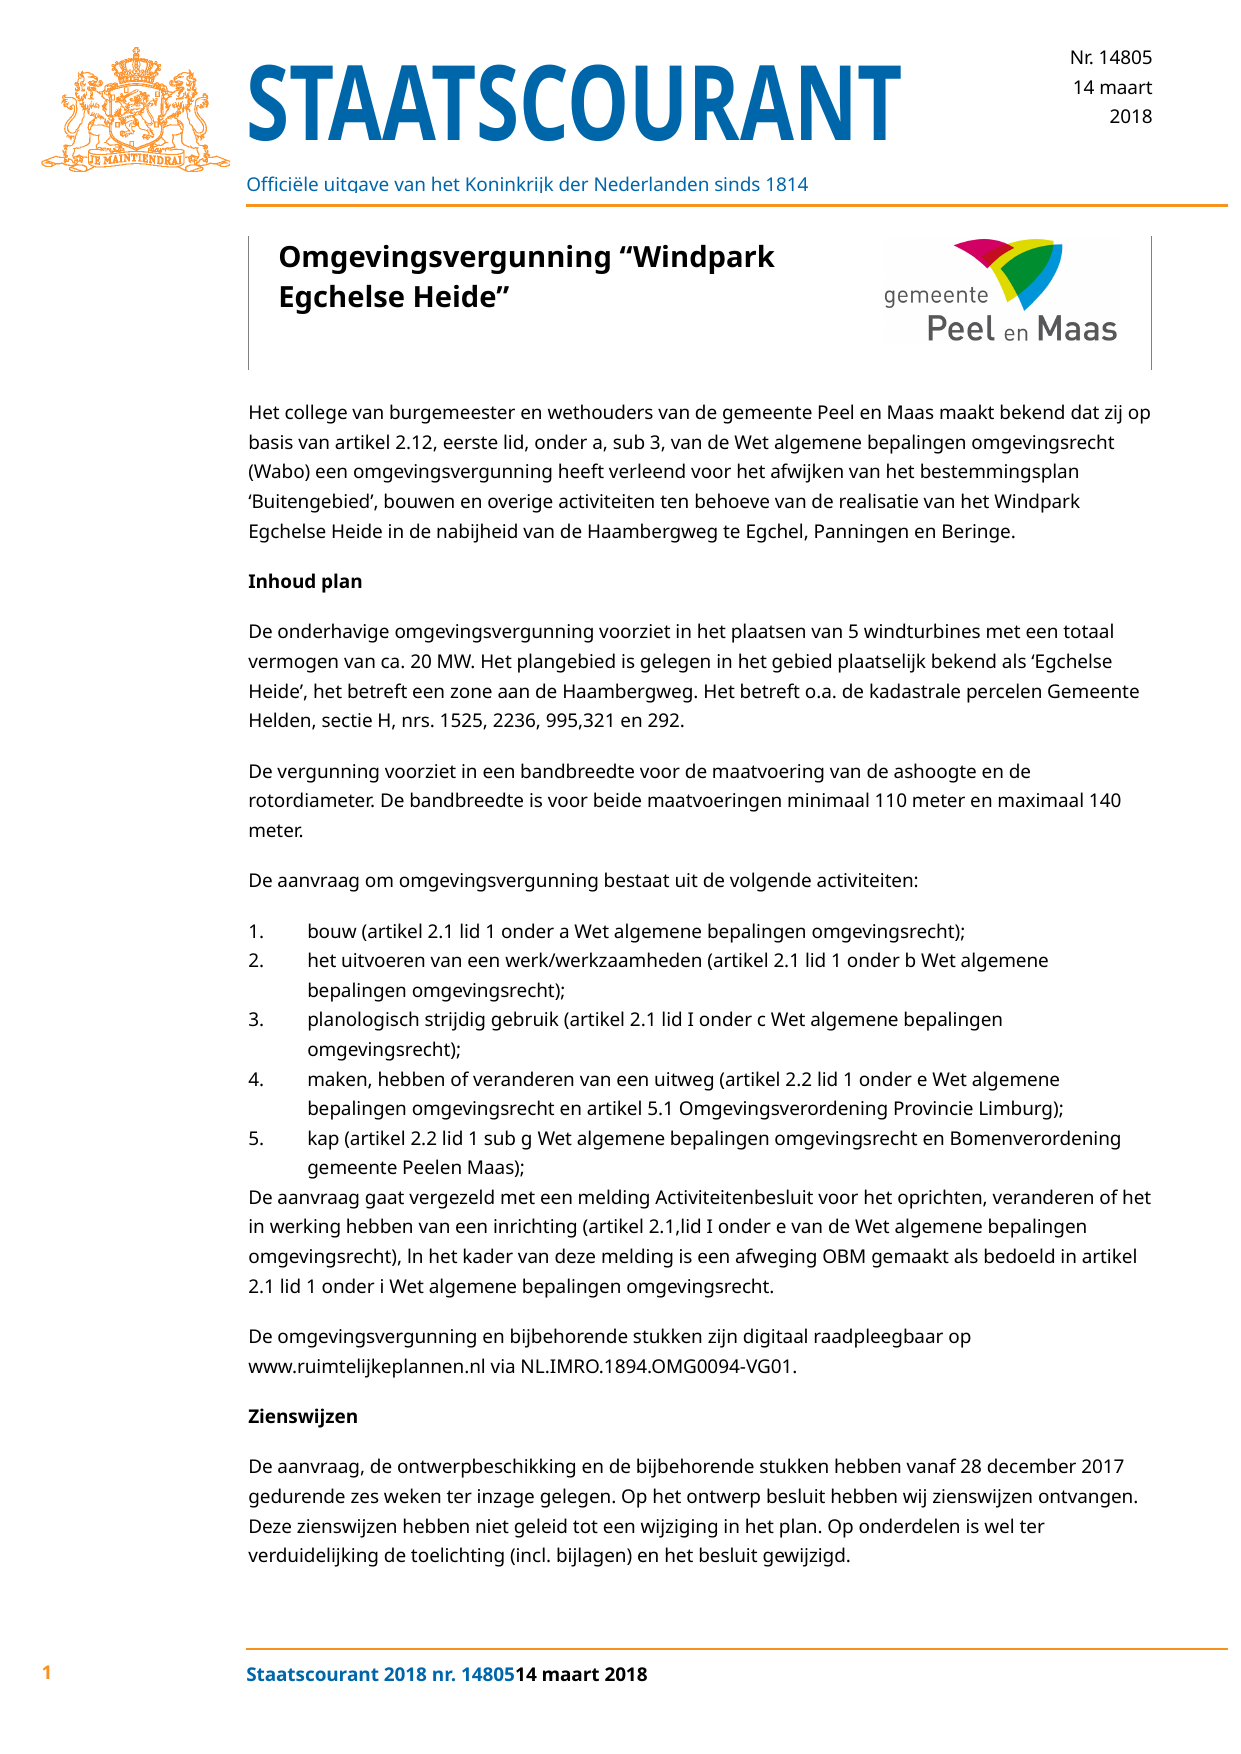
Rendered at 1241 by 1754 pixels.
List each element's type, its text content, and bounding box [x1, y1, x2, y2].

picture [41, 47, 231, 172]
picture [882, 236, 1119, 345]
text De aanvraag om omgevingsvergunning bestaat uit de volgende activiteiten: [248, 867, 1152, 893]
text Inhoud plan [248, 568, 1152, 594]
text De aanvraag gaat vergezeld met een melding Activiteitenbesluit voor het oprichten, veranderen of het in werking hebben van een inrichting (artikel 2.1,lid I onder e van de Wet algemene bepalingen omgevingsrecht), ln het kader van deze melding is een afweging OBM gemaakt als bedoeld in artikel 2.1 lid 1 onder i Wet algemene bepalingen omgevingsrecht. [248, 1184, 1152, 1298]
table_header Omgevingsvergunning “Windpark Egchelse Heide” [249, 236, 850, 370]
text De aanvraag, de ontwerpbeschikking en de bijbehorende stukken hebben vanaf 28 december 2017 gedurende zes weken ter inzage gelegen. Op het ontwerp besluit hebben wij zienswijzen ontvangen. Deze zienswijzen hebben niet geleid tot een wijziging in het plan. Op onderdelen is wel ter verduidelijking de toelichting (incl. bijlagen) en het besluit gewijzigd. [248, 1454, 1152, 1568]
table_header [850, 236, 1151, 370]
text Het college van burgemeester en wethouders van de gemeente Peel en Maas maakt bekend dat zij op basis van artikel 2.12, eerste lid, onder a, sub 3, van de Wet algemene bepalingen omgevingsrecht (Wabo) een omgevingsvergunning heeft verleend voor het afwijken van het bestemmingsplan ‘Buitengebied’, bouwen en overige activiteiten ten behoeve van de realisatie van het Windpark Egchelse Heide in de nabijheid van de Haambergweg te Egchel, Panningen en Beringe. [248, 399, 1152, 543]
text De omgevingsvergunning en bijbehorende stukken zijn digitaal raadpleegbaar op www.ruimtelijkeplannen.nl via NL.IMRO.1894.OMG0094-VG01. [248, 1323, 1152, 1378]
list planologisch strijdig gebruik (artikel 2.1 lid I onder c Wet algemene bepalingen omgevingsrecht); [248, 1007, 1152, 1062]
list maken, hebben of veranderen van een uitweg (artikel 2.2 lid 1 onder e Wet algemene bepalingen omgevingsrecht en artikel 5.1 Omgevingsverordening Provincie Limburg); [248, 1066, 1152, 1121]
text De vergunning voorziet in een bandbreedte voor de maatvoering van de ashoogte en de rotordiameter. De bandbreedte is voor beide maatvoeringen minimaal 110 meter en maximaal 140 meter. [248, 758, 1152, 843]
list het uitvoeren van een werk/werkzaamheden (artikel 2.1 lid 1 onder b Wet algemene bepalingen omgevingsrecht); [248, 947, 1152, 1003]
list kap (artikel 2.2 lid 1 sub g Wet algemene bepalingen omgevingsrecht en Bomenverordening gemeente Peelen Maas); [248, 1125, 1152, 1180]
list bouw (artikel 2.1 lid 1 onder a Wet algemene bepalingen omgevingsrecht); [248, 918, 1152, 943]
text Zienswijzen [248, 1403, 1152, 1429]
text De onderhavige omgevingsvergunning voorziet in het plaatsen van 5 windturbines met een totaal vermogen van ca. 20 MW. Het plangebied is gelegen in het gebied plaatselijk bekend als ‘Egchelse Heide’, het betreft een zone aan de Haambergweg. Het betreft o.a. de kadastrale percelen Gemeente Helden, sectie H, nrs. 1525, 2236, 995,321 en 292. [248, 619, 1152, 733]
